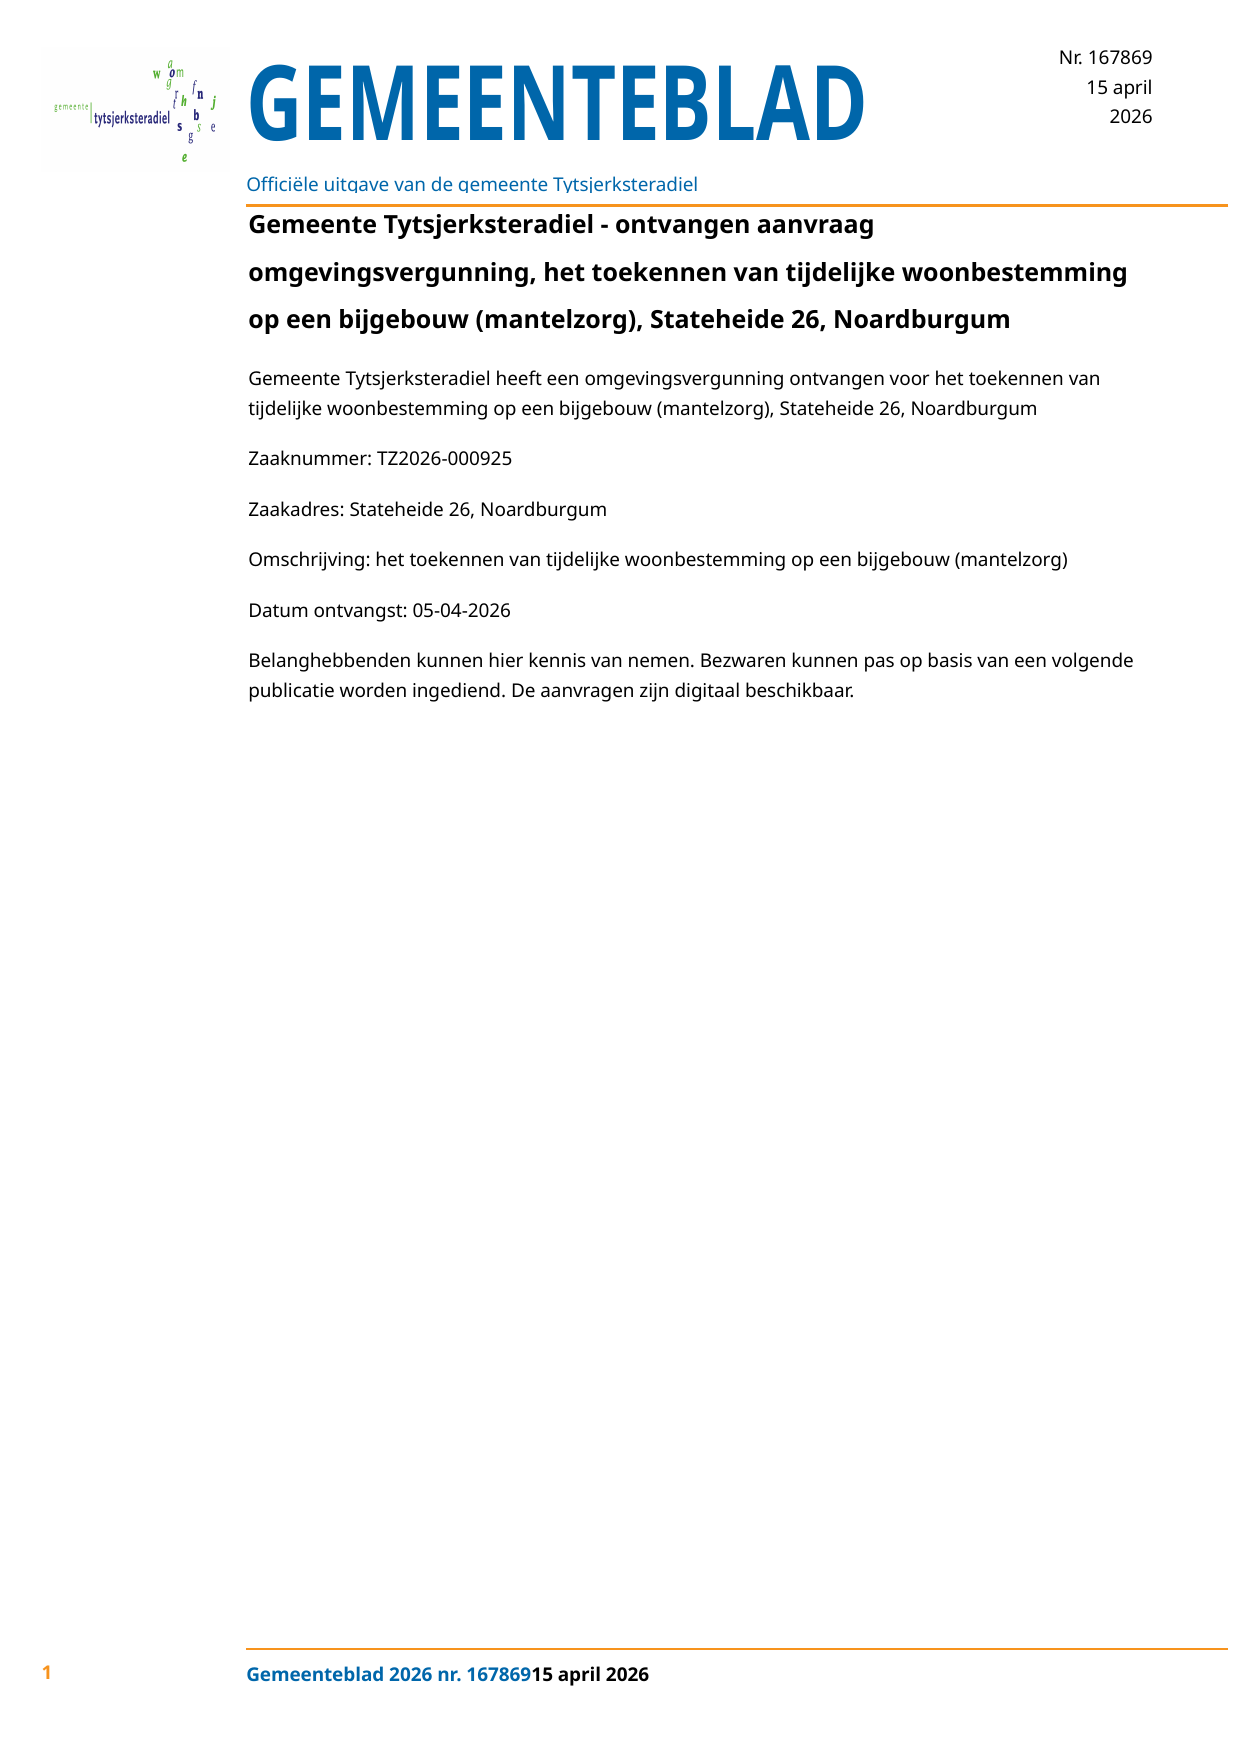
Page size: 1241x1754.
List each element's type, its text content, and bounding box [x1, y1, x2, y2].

text Zaaknummer: TZ2026-000925 [248, 446, 1152, 471]
picture [41, 47, 231, 172]
text Belanghebbenden kunnen hier kennis van nemen. Bezwaren kunnen pas op basis van een volgende publicatie worden ingediend. De aanvragen zijn digitaal beschikbaar. [248, 647, 1152, 702]
text Gemeente Tytsjerksteradiel heeft een omgevingsvergunning ontvangen voor het toekennen van tijdelijke woonbestemming op een bijgebouw (mantelzorg), Stateheide 26, Noardburgum [248, 366, 1152, 421]
text Omschrijving: het toekennen van tijdelijke woonbestemming op een bijgebouw (mantelzorg) [248, 546, 1152, 572]
text Gemeente Tytsjerksteradiel - ontvangen aanvraag omgevingsvergunning, het toekennen van tijdelijke woonbestemming op een bijgebouw (mantelzorg), Stateheide 26, Noardburgum [248, 207, 1152, 336]
text Datum ontvangst: 05-04-2026 [248, 597, 1152, 622]
text Zaakadres: Stateheide 26, Noardburgum [248, 496, 1152, 522]
